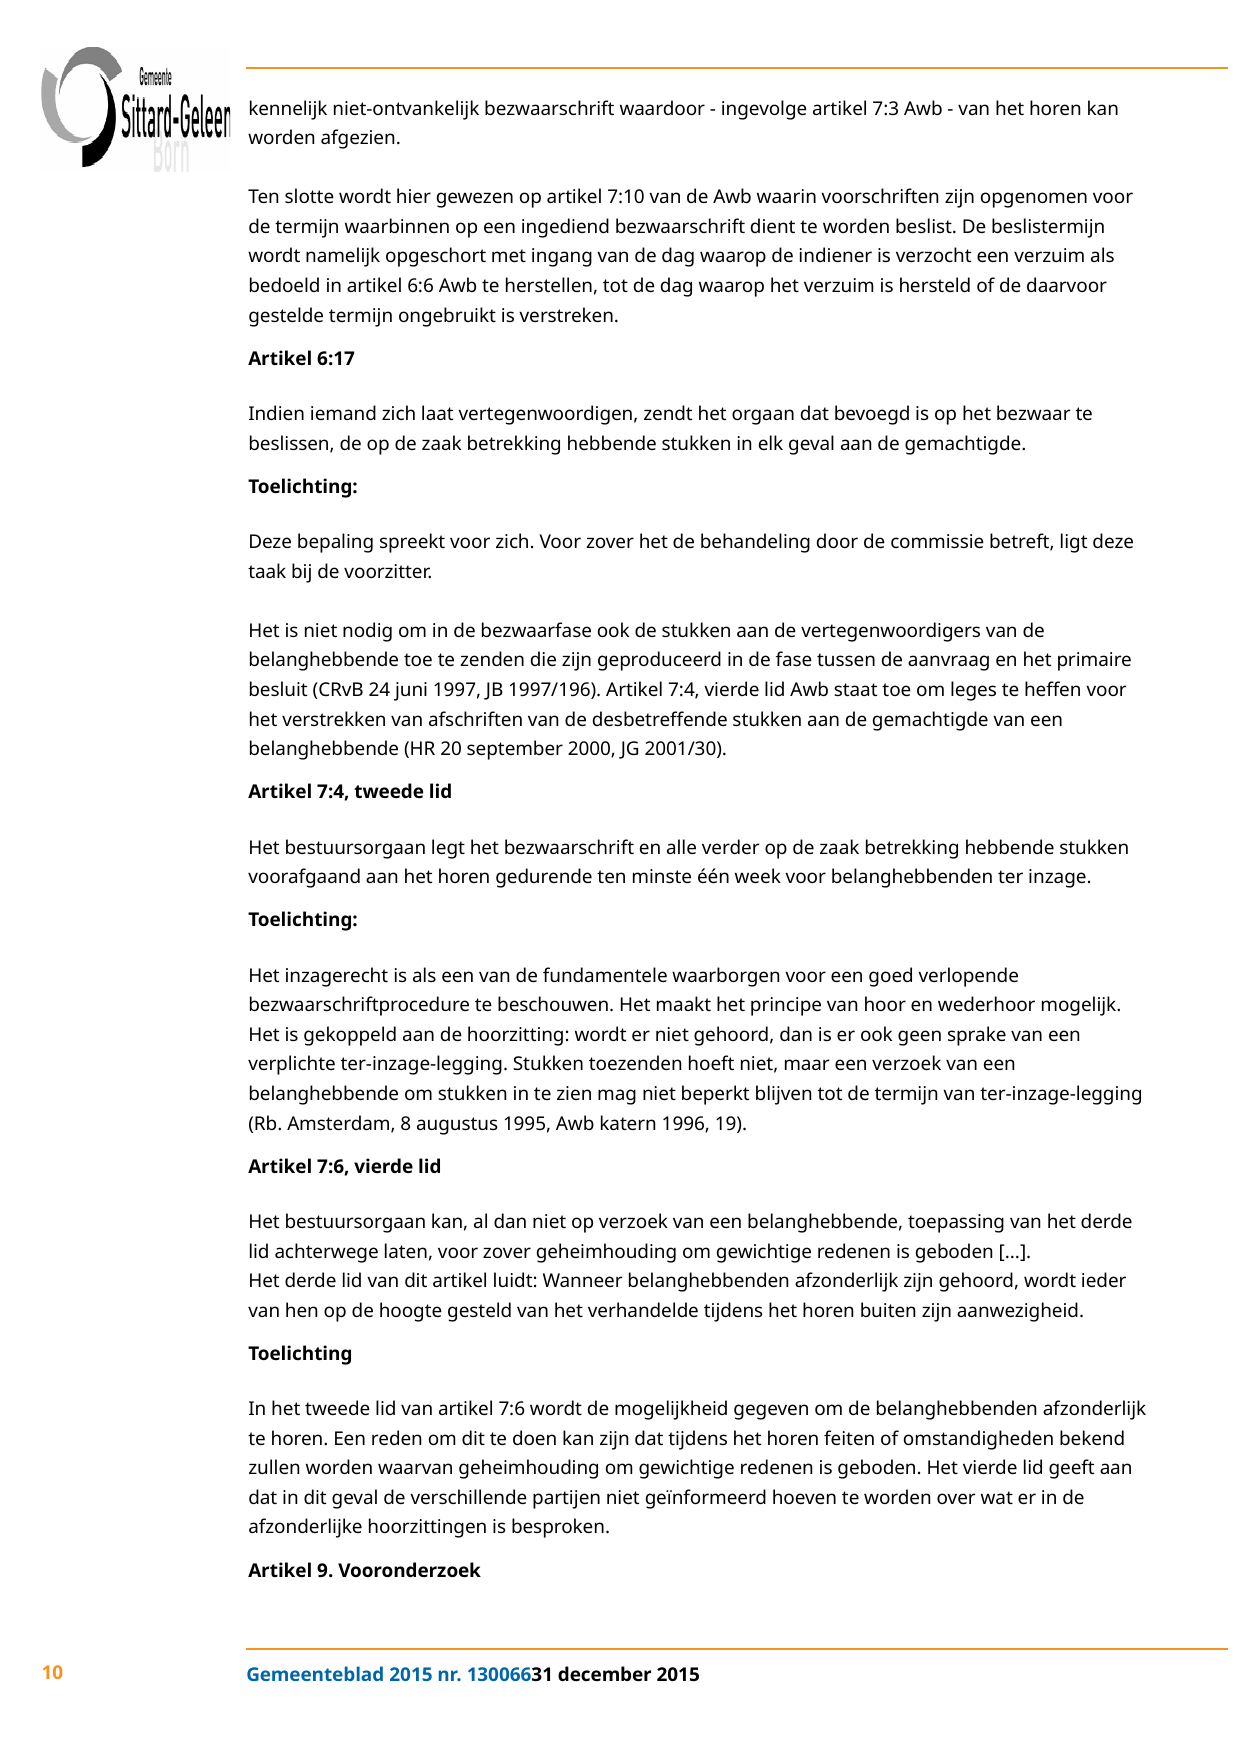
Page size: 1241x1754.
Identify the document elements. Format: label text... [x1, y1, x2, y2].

text kennelijk niet-ontvankelijk bezwaarschrift waardoor - ingevolge artikel 7:3 Awb - van het horen kan worden afgezien. [248, 95, 1152, 150]
text Het is niet nodig om in de bezwaarfase ook de stukken aan de vertegenwoordigers van de belanghebbende toe te zenden die zijn geproduceerd in de fase tussen de aanvraag en het primaire besluit (CRvB 24 juni 1997, JB 1997/196). Artikel 7:4, vierde lid Awb staat toe om leges te heffen voor het verstrekken van afschriften van de desbetreffende stukken aan de gemachtigde van een belanghebbende (HR 20 september 2000, JG 2001/30). [248, 617, 1152, 761]
text Het bestuursorgaan kan, al dan niet op verzoek van een belanghebbende, toepassing van het derde lid achterwege laten, voor zover geheimhouding om gewichtige redenen is geboden [...]. [248, 1208, 1152, 1263]
text Het derde lid van dit artikel luidt: Wanneer belanghebbenden afzonderlijk zijn gehoord, wordt ieder van hen op de hoogte gesteld van het verhandelde tijdens het horen buiten zijn aanwezigheid. [248, 1267, 1152, 1323]
text Toelichting [248, 1340, 1152, 1366]
text Deze bepaling spreekt voor zich. Voor zover het de behandeling door de commissie betreft, ligt deze taak bij de voorzitter. [248, 528, 1152, 584]
text Het bestuursorgaan legt het bezwaarschrift en alle verder op de zaak betrekking hebbende stukken voorafgaand aan het horen gedurende ten minste één week voor belanghebbenden ter inzage. [248, 834, 1152, 889]
text Artikel 7:6, vierde lid [248, 1153, 1152, 1179]
text Ten slotte wordt hier gewezen op artikel 7:10 van de Awb waarin voorschriften zijn opgenomen voor de termijn waarbinnen op een ingediend bezwaarschrift dient te worden beslist. De beslistermijn wordt namelijk opgeschort met ingang van de dag waarop de indiener is verzocht een verzuim als bedoeld in artikel 6:6 Awb te herstellen, tot de dag waarop het verzuim is hersteld of de daarvoor gestelde termijn ongebruikt is verstreken. [248, 183, 1152, 328]
text Artikel 9. Vooronderzoek [248, 1557, 1152, 1583]
text Artikel 6:17 [248, 345, 1152, 371]
text Artikel 7:4, tweede lid [248, 778, 1152, 804]
text Toelichting: [248, 907, 1152, 932]
text Indien iemand zich laat vertegenwoordigen, zendt het orgaan dat bevoegd is op het bezwaar te beslissen, de op de zaak betrekking hebbende stukken in elk geval aan de gemachtigde. [248, 400, 1152, 456]
text Toelichting: [248, 473, 1152, 499]
text In het tweede lid van artikel 7:6 wordt de mogelijkheid gegeven om de belanghebbenden afzonderlijk te horen. Een reden om dit te doen kan zijn dat tijdens het horen feiten of omstandigheden bekend zullen worden waarvan geheimhouding om gewichtige redenen is geboden. Het vierde lid geeft aan dat in dit geval de verschillende partijen niet geïnformeerd hoeven te worden over wat er in de afzonderlijke hoorzittingen is besproken. [248, 1395, 1152, 1539]
picture [41, 47, 231, 172]
text Het inzagerecht is als een van de fundamentele waarborgen voor een goed verlopende bezwaarschriftprocedure te beschouwen. Het maakt het principe van hoor en wederhoor mogelijk. Het is gekoppeld aan de hoorzitting: wordt er niet gehoord, dan is er ook geen sprake van een verplichte ter-inzage-legging. Stukken toezenden hoeft niet, maar een verzoek van een belanghebbende om stukken in te zien mag niet beperkt blijven tot de termijn van ter-inzage-legging (Rb. Amsterdam, 8 augustus 1995, Awb katern 1996, 19). [248, 962, 1152, 1136]
